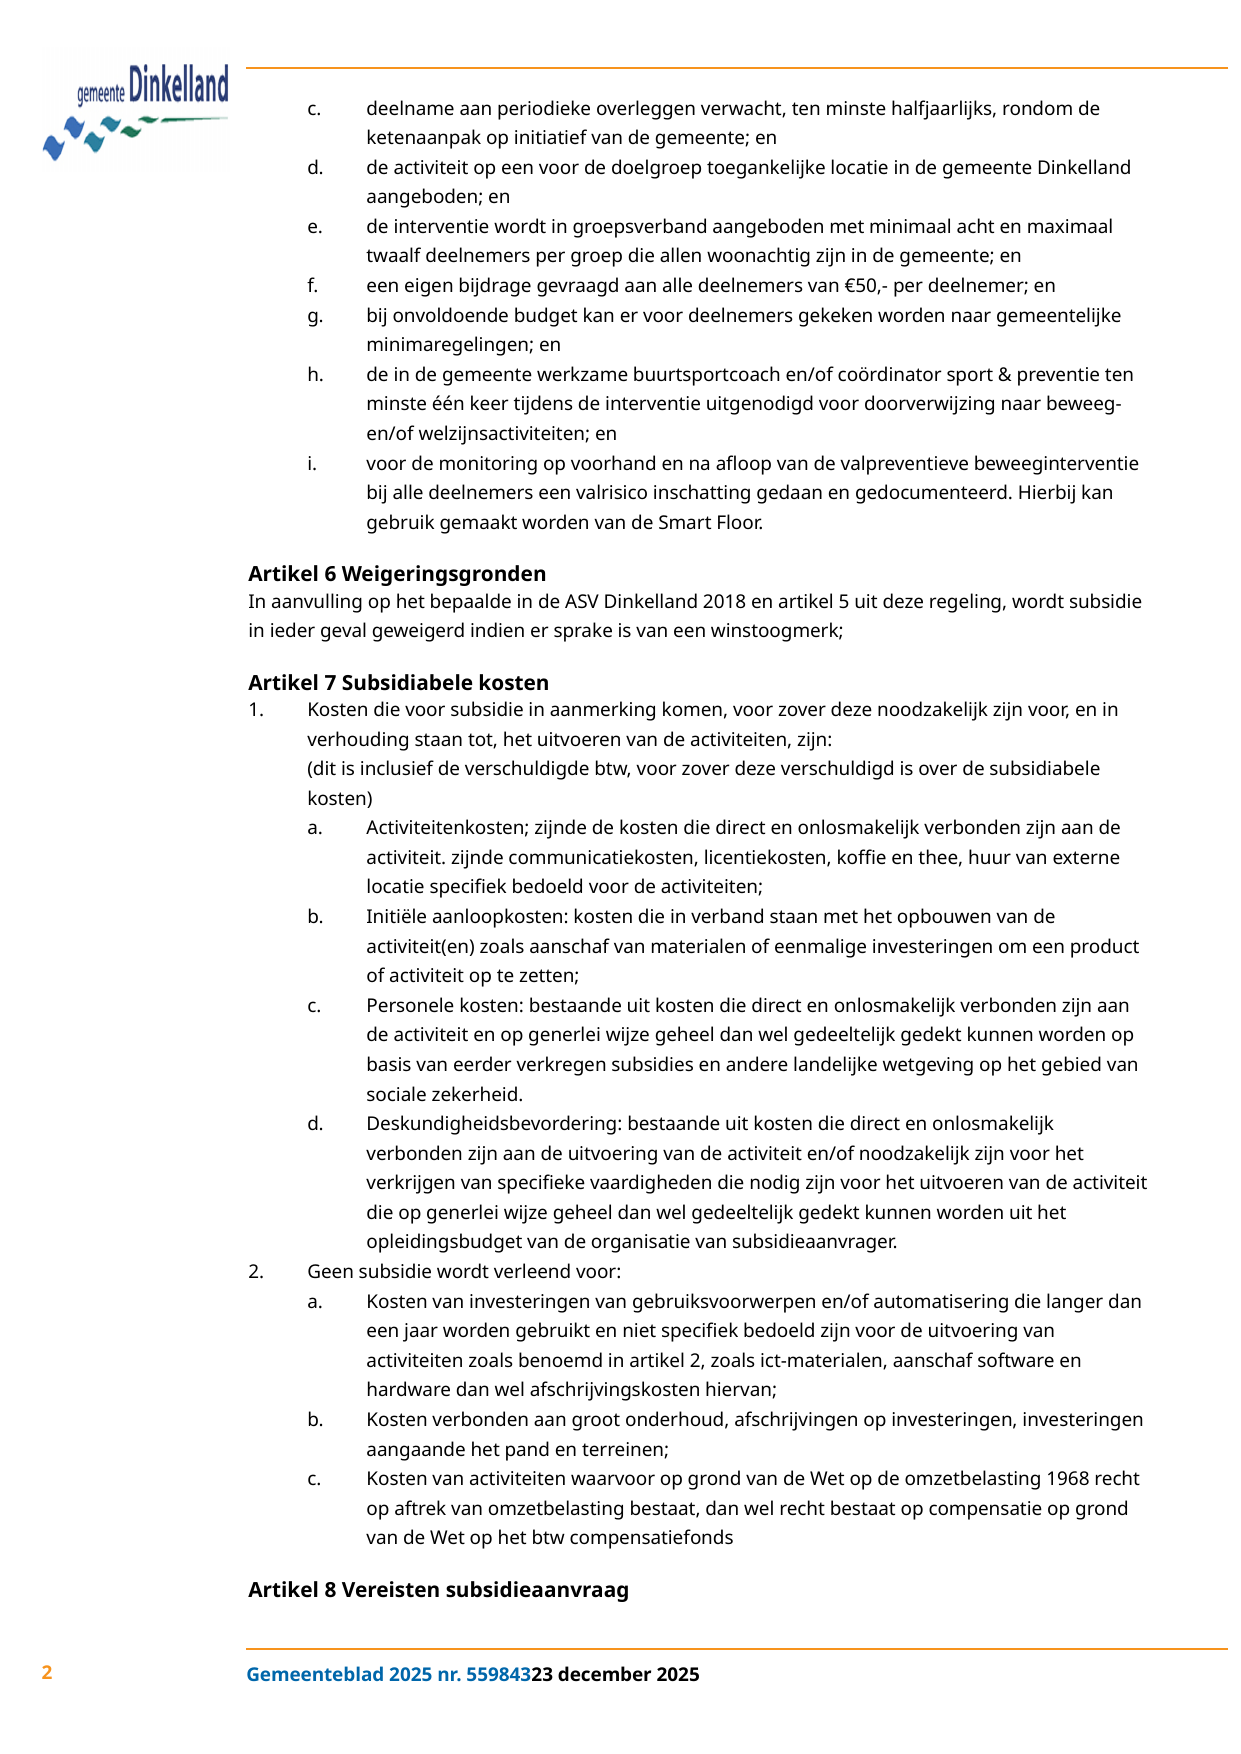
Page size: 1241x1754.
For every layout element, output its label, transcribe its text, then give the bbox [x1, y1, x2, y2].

list Kosten die voor subsidie in aanmerking komen, voor zover deze noodzakelijk zijn voor, en in verhouding staan tot, het uitvoeren van de activiteiten, zijn: [248, 696, 1152, 752]
list voor de monitoring op voorhand en na afloop van de valpreventieve beweeginterventie bij alle deelnemers een valrisico inschatting gedaan en gedocumenteerd. Hierbij kan gebruik gemaakt worden van de Smart Floor. [307, 450, 1152, 535]
list de activiteit op een voor de doelgroep toegankelijke locatie in de gemeente Dinkelland aangeboden; en [307, 154, 1152, 209]
list Deskundigheidsbevordering: bestaande uit kosten die direct en onlosmakelijk verbonden zijn aan de uitvoering van de activiteit en/of noodzakelijk zijn voor het verkrijgen van specifieke vaardigheden die nodig zijn voor het uitvoeren van de activiteit die op generlei wijze geheel dan wel gedeeltelijk gedekt kunnen worden uit het opleidingsbudget van de organisatie van subsidieaanvrager. [307, 1110, 1152, 1254]
list Kosten van activiteiten waarvoor op grond van de Wet op de omzetbelasting 1968 recht op aftrek van omzetbelasting bestaat, dan wel recht bestaat op compensatie op grond van de Wet op het btw compensatiefonds [307, 1465, 1152, 1550]
list Personele kosten: bestaande uit kosten die direct en onlosmakelijk verbonden zijn aan de activiteit en op generlei wijze geheel dan wel gedeeltelijk gedekt kunnen worden op basis van eerder verkregen subsidies en andere landelijke wetgeving op het gebied van sociale zekerheid. [307, 992, 1152, 1107]
list Kosten van investeringen van gebruiksvoorwerpen en/of automatisering die langer dan een jaar worden gebruikt en niet specifiek bedoeld zijn voor de uitvoering van activiteiten zoals benoemd in artikel 2, zoals ict-materialen, aanschaf software en hardware dan wel afschrijvingskosten hiervan; [307, 1288, 1152, 1402]
text Artikel 7 Subsidiabele kosten [248, 668, 1152, 696]
list een eigen bijdrage gevraagd aan alle deelnemers van €50,- per deelnemer; en [307, 272, 1152, 298]
text Artikel 6 Weigeringsgronden [248, 559, 1152, 588]
list Kosten verbonden aan groot onderhoud, afschrijvingen op investeringen, investeringen aangaande het pand en terreinen; [307, 1406, 1152, 1462]
list Geen subsidie wordt verleend voor: [248, 1258, 1152, 1284]
list Initiële aanloopkosten: kosten die in verband staan met het opbouwen van de activiteit(en) zoals aanschaf van materialen of eenmalige investeringen om een product of activiteit op te zetten; [307, 903, 1152, 988]
text Artikel 8 Vereisten subsidieaanvraag [248, 1575, 1152, 1603]
list de interventie wordt in groepsverband aangeboden met minimaal acht en maximaal twaalf deelnemers per groep die allen woonachtig zijn in de gemeente; en [307, 213, 1152, 268]
list deelname aan periodieke overleggen verwacht, ten minste halfjaarlijks, rondom de ketenaanpak op initiatief van de gemeente; en [307, 95, 1152, 150]
list Activiteitenkosten; zijnde de kosten die direct en onlosmakelijk verbonden zijn aan de activiteit. zijnde communicatiekosten, licentiekosten, koffie en thee, huur van externe locatie specifiek bedoeld voor de activiteiten; [307, 814, 1152, 899]
list de in de gemeente werkzame buurtsportcoach en/of coördinator sport & preventie ten minste één keer tijdens de interventie uitgenodigd voor doorverwijzing naar beweeg- en/of welzijnsactiviteiten; en [307, 361, 1152, 446]
list (dit is inclusief de verschuldigde btw, voor zover deze verschuldigd is over de subsidiabele kosten) [248, 755, 1152, 811]
text In aanvulling op het bepaalde in de ASV Dinkelland 2018 en artikel 5 uit deze regeling, wordt subsidie in ieder geval geweigerd indien er sprake is van een winstoogmerk; [248, 588, 1152, 643]
picture [41, 47, 231, 172]
list bij onvoldoende budget kan er voor deelnemers gekeken worden naar gemeentelijke minimaregelingen; en [307, 302, 1152, 357]
